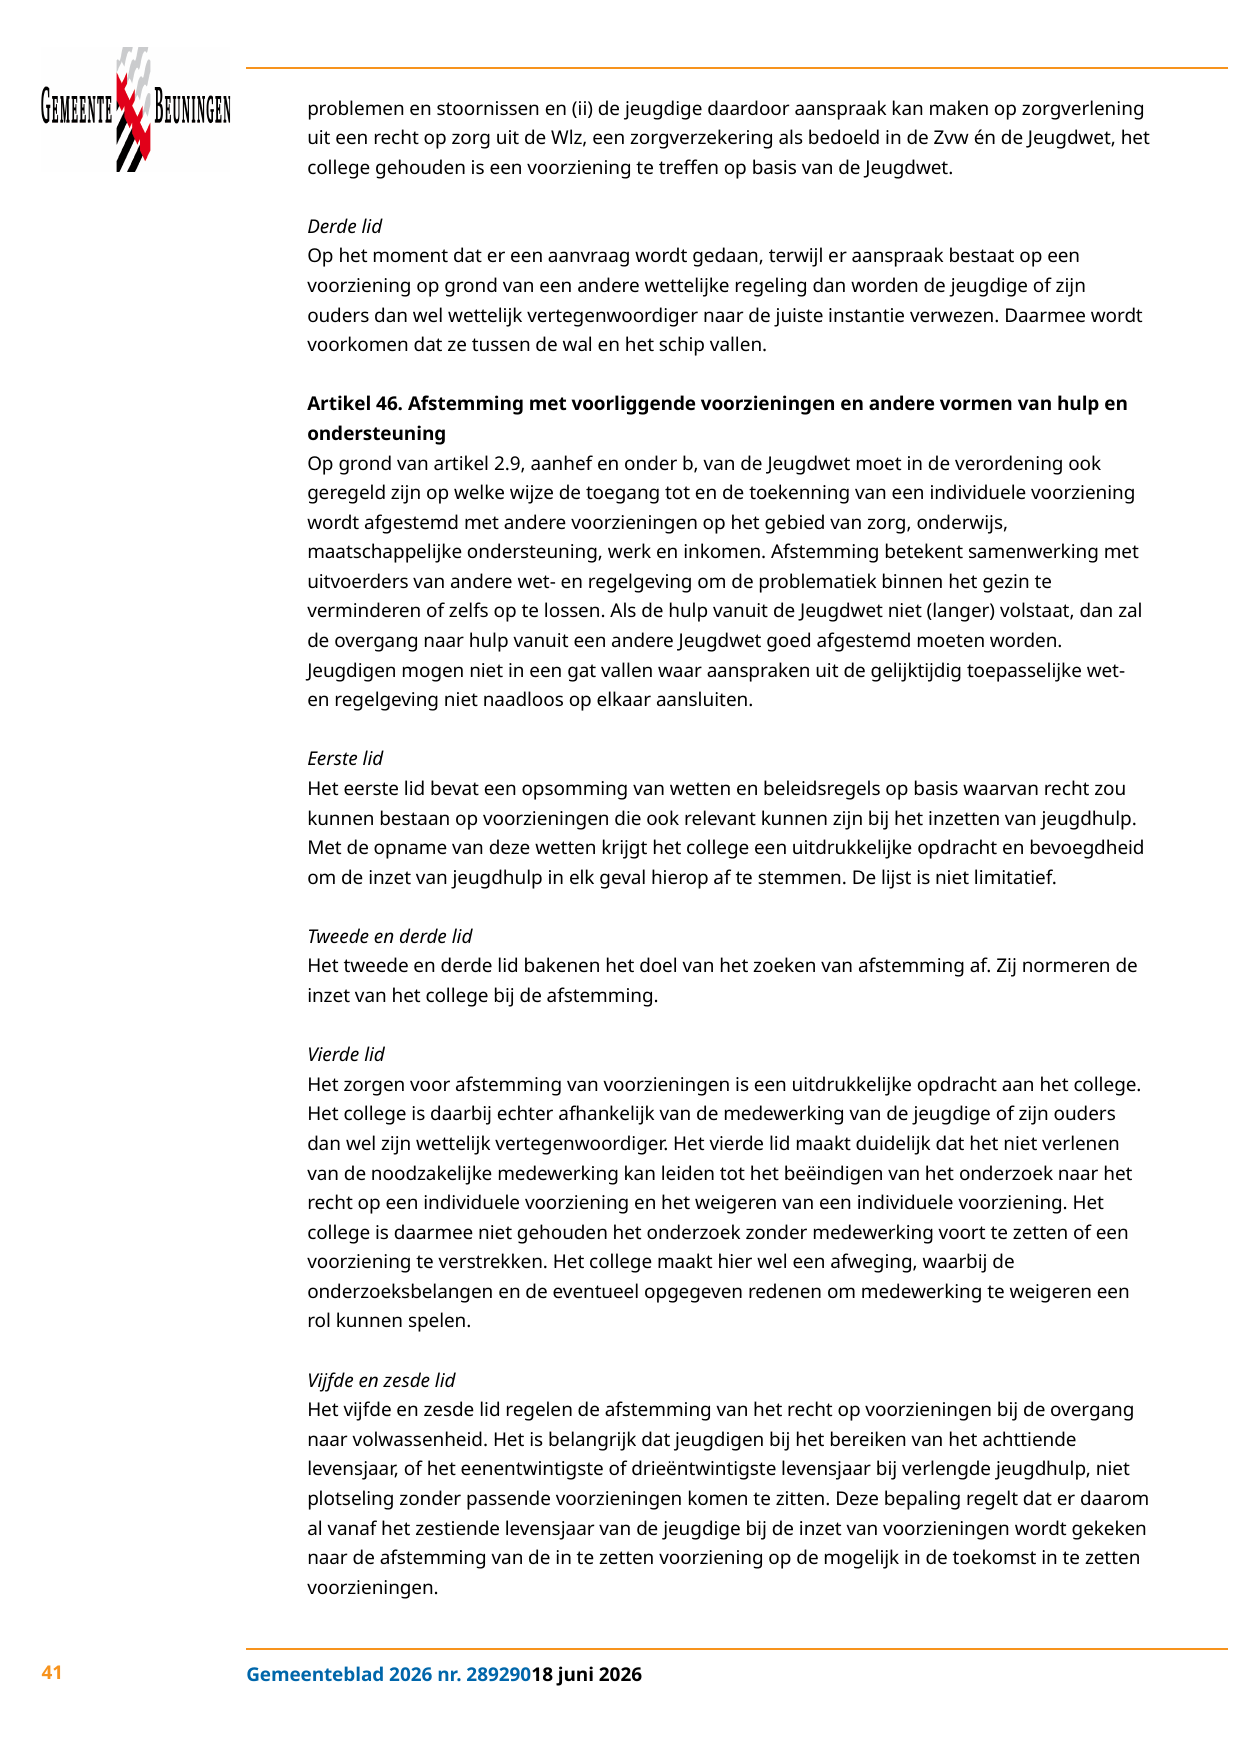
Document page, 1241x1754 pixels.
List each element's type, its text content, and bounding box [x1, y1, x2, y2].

list Het zorgen voor afstemming van voorzieningen is een uitdrukkelijke opdracht aan het college. Het college is daarbij echter afhankelijk van de medewerking van de jeugdige of zijn ouders dan wel zijn wettelijk vertegenwoordiger. Het vierde lid maakt duidelijk dat het niet verlenen van de noodzakelijke medewerking kan leiden tot het beëindigen van het onderzoek naar het recht op een individuele voorziening en het weigeren van een individuele voorziening. Het college is daarmee niet gehouden het onderzoek zonder medewerking voort te zetten of een voorziening te verstrekken. Het college maakt hier wel een afweging, waarbij de onderzoeksbelangen en de eventueel opgegeven redenen om medewerking te weigeren een rol kunnen spelen. [248, 1071, 1152, 1333]
list Eerste lid [248, 746, 1152, 771]
list Het eerste lid bevat een opsomming van wetten en beleidsregels op basis waarvan recht zou kunnen bestaan op voorzieningen die ook relevant kunnen zijn bij het inzetten van jeugdhulp. Met de opname van deze wetten krijgt het college een uitdrukkelijke opdracht en bevoegdheid om de inzet van jeugdhulp in elk geval hierop af te stemmen. De lijst is niet limitatief. [248, 775, 1152, 890]
list Tweede en derde lid [248, 923, 1152, 949]
list Vijfde en zesde lid [248, 1367, 1152, 1393]
list Op grond van artikel 2.9, aanhef en onder b, van de Jeugdwet moet in de verordening ook geregeld zijn op welke wijze de toegang tot en de toekenning van een individuele voorziening wordt afgestemd met andere voorzieningen op het gebied van zorg, onderwijs, maatschappelijke ondersteuning, werk en inkomen. Afstemming betekent samenwerking met uitvoerders van andere wet- en regelgeving om de problematiek binnen het gezin te verminderen of zelfs op te lossen. Als de hulp vanuit de Jeugdwet niet (langer) volstaat, dan zal de overgang naar hulp vanuit een andere Jeugdwet goed afgestemd moeten worden. Jeugdigen mogen niet in een gat vallen waar aanspraken uit de gelijktijdig toepasselijke wet- en regelgeving niet naadloos op elkaar aansluiten. [248, 450, 1152, 712]
list problemen en stoornissen en (ii) de jeugdige daardoor aanspraak kan maken op zorgverlening uit een recht op zorg uit de Wlz, een zorgverzekering als bedoeld in de Zvw én de Jeugdwet, het college gehouden is een voorziening te treffen op basis van de Jeugdwet. [248, 95, 1152, 180]
list Op het moment dat er een aanvraag wordt gedaan, terwijl er aanspraak bestaat op een voorziening op grond van een andere wettelijke regeling dan worden de jeugdige of zijn ouders dan wel wettelijk vertegenwoordiger naar de juiste instantie verwezen. Daarmee wordt voorkomen dat ze tussen de wal en het schip vallen. [248, 243, 1152, 357]
list Het vijfde en zesde lid regelen de afstemming van het recht op voorzieningen bij de overgang naar volwassenheid. Het is belangrijk dat jeugdigen bij het bereiken van het achttiende levensjaar, of het eenentwintigste of drieëntwintigste levensjaar bij verlengde jeugdhulp, niet plotseling zonder passende voorzieningen komen te zitten. Deze bepaling regelt dat er daarom al vanaf het zestiende levensjaar van de jeugdige bij de inzet van voorzieningen wordt gekeken naar de afstemming van de in te zetten voorziening op de mogelijk in de toekomst in te zetten voorzieningen. [248, 1396, 1152, 1600]
list Artikel 46. Afstemming met voorliggende voorzieningen en andere vormen van hulp en ondersteuning [248, 391, 1152, 446]
list Derde lid [248, 213, 1152, 239]
list Vierde lid [248, 1041, 1152, 1067]
list Het tweede en derde lid bakenen het doel van het zoeken van afstemming af. Zij normeren de inzet van het college bij de afstemming. [248, 953, 1152, 1008]
picture [41, 47, 231, 172]
